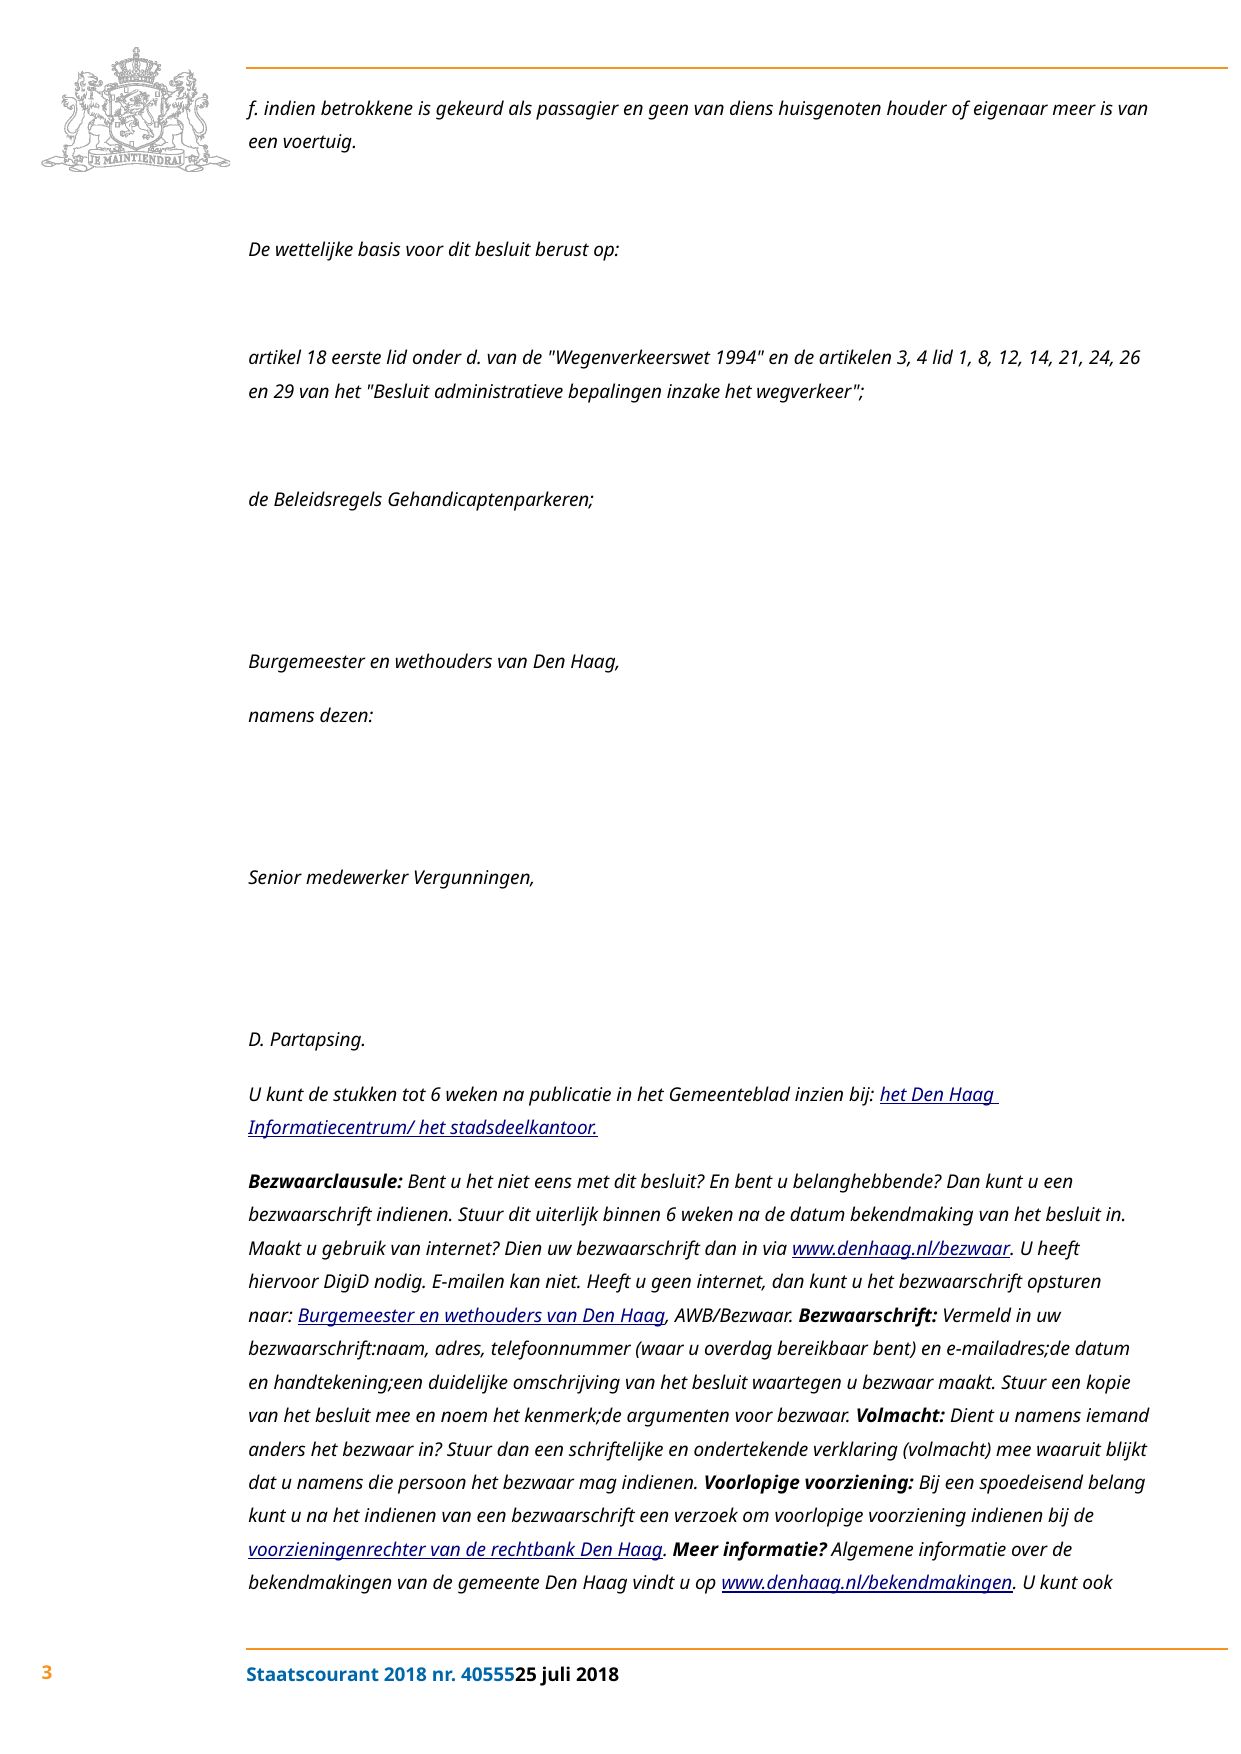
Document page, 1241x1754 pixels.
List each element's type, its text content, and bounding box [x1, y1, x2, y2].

text Burgemeester en wethouders van Den Haag, [248, 648, 1152, 674]
text D. Partapsing. [248, 1027, 1152, 1052]
text Bezwaarclausule: Bent u het niet eens met dit besluit? En bent u belanghebbende? Dan kunt u een bezwaarschrift indienen. Stuur dit uiterlijk binnen 6 weken na de datum bekendmaking van het besluit in. Maakt u gebruik van internet? Dien uw bezwaarschrift dan in via www.denhaag.nl/bezwaar. U heeft hiervoor DigiD nodig. E-mailen kan niet. Heeft u geen internet, dan kunt u het bezwaarschrift opsturen naar: Burgemeester en wethouders van Den Haag, AWB/Bezwaar. Bezwaarschrift: Vermeld in uw bezwaarschrift:naam, adres, telefoonnummer (waar u overdag bereikbaar bent) en e-mailadres;de datum en handtekening;een duidelijke omschrijving van het besluit waartegen u bezwaar maakt. Stuur een kopie van het besluit mee en noem het kenmerk;de argumenten voor bezwaar. Volmacht: Dient u namens iemand anders het bezwaar in? Stuur dan een schriftelijke en ondertekende verklaring (volmacht) mee waaruit blijkt dat u namens die persoon het bezwaar mag indienen. Voorlopige voorziening: Bij een spoedeisend belang kunt u na het indienen van een bezwaarschrift een verzoek om voorlopige voorziening indienen bij de voorzieningenrechter van de rechtbank Den Haag. Meer informatie? Algemene informatie over de bekendmakingen van de gemeente Den Haag vindt u op www.denhaag.nl/bekendmakingen. U kunt ook [248, 1168, 1152, 1595]
text de Beleidsregels Gehandicaptenparkeren; [248, 486, 1152, 512]
text namens dezen: [248, 702, 1152, 728]
text U kunt de stukken tot 6 weken na publicatie in het Gemeenteblad inzien bij: het Den Haag Informatiecentrum/ het stadsdeelkantoor. [248, 1081, 1152, 1140]
picture [41, 47, 231, 172]
text f. indien betrokkene is gekeurd als passagier en geen van diens huisgenoten houder of eigenaar meer is van een voertuig. [248, 95, 1152, 154]
text De wettelijke basis voor dit besluit berust op: [248, 236, 1152, 262]
text artikel 18 eerste lid onder d. van de "Wegenverkeerswet 1994" en de artikelen 3, 4 lid 1, 8, 12, 14, 21, 24, 26 en 29 van het "Besluit administratieve bepalingen inzake het wegverkeer"; [248, 344, 1152, 404]
text Senior medewerker Vergunningen, [248, 864, 1152, 890]
